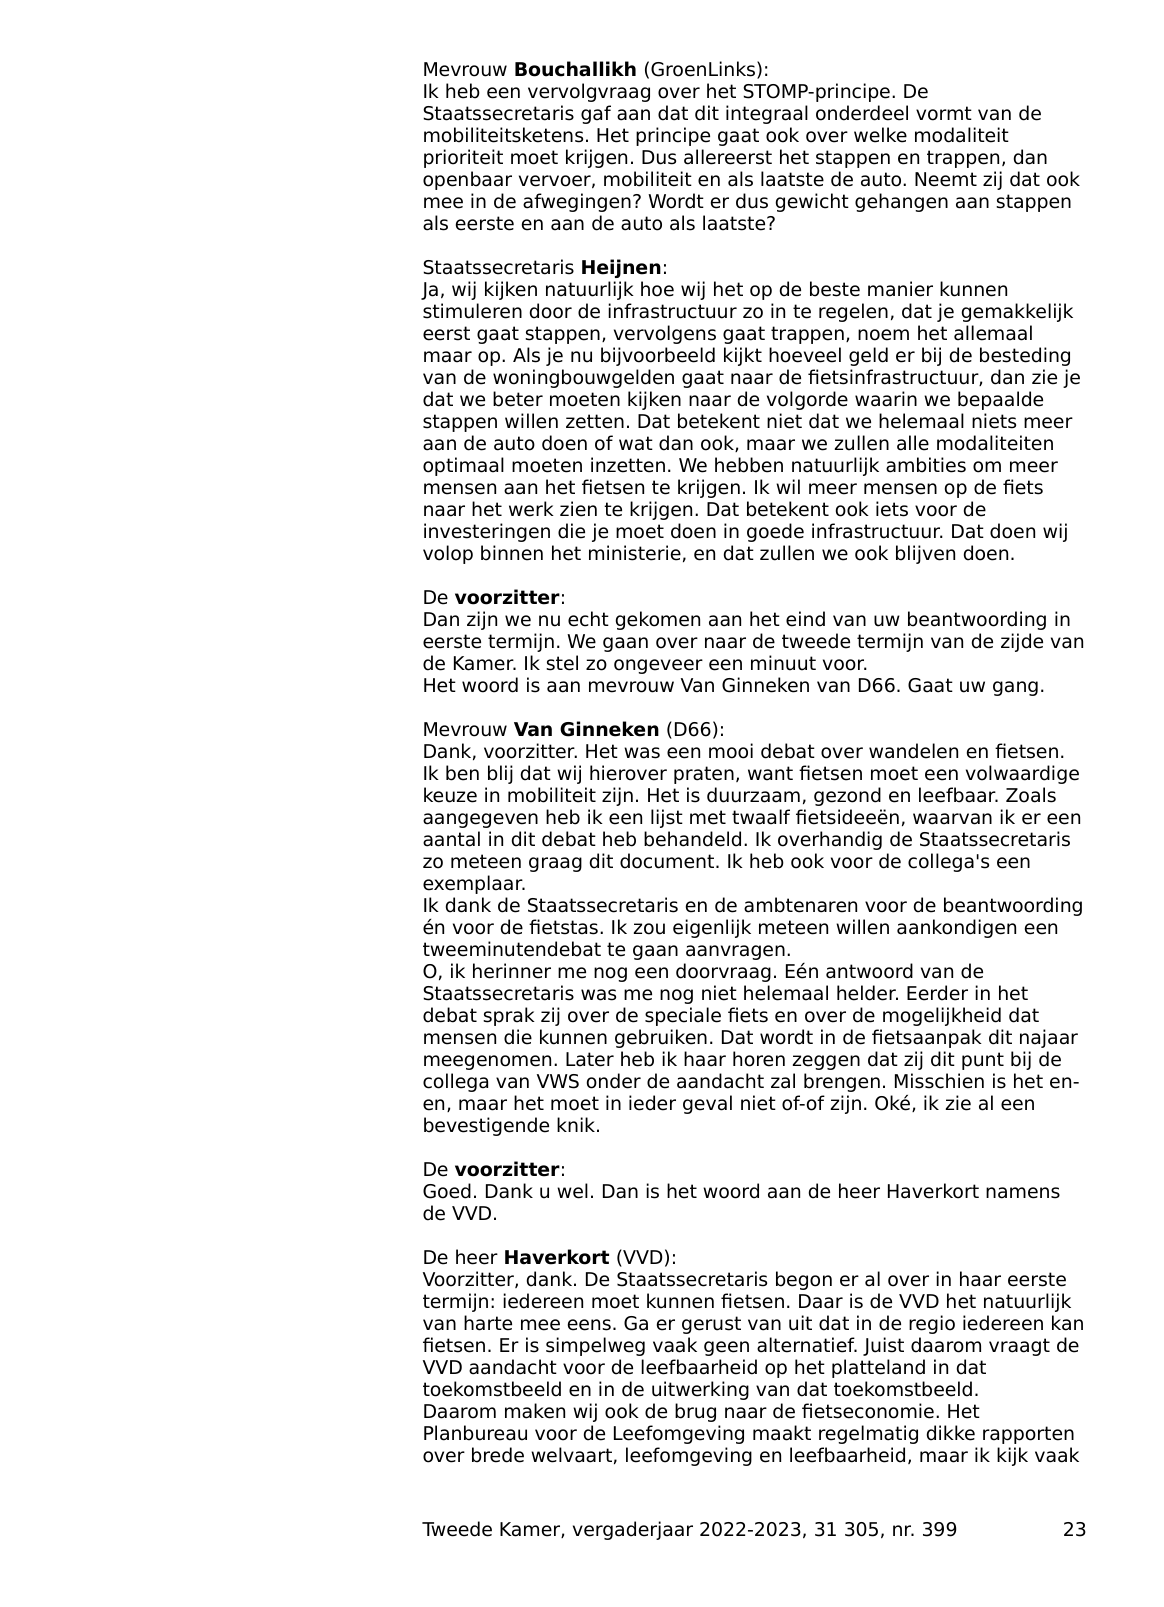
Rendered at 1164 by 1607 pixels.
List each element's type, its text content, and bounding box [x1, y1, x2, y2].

text O, ik herinner me nog een doorvraag. Eén antwoord van de Staatssecretaris was me nog niet helemaal helder. Eerder in het debat sprak zij over de speciale fiets en over de mogelijkheid dat mensen die kunnen gebruiken. Dat wordt in de fietsaanpak dit najaar meegenomen. Later heb ik haar horen zeggen dat zij dit punt bij de collega van VWS onder de aandacht zal brengen. Misschien is het en-en, maar het moet in ieder geval niet of-of zijn. Oké, ik zie al een bevestigende knik. [422, 961, 1087, 1137]
text Ik heb een vervolgvraag over het STOMP-principe. De Staatssecretaris gaf aan dat dit integraal onderdeel vormt van de mobiliteitsketens. Het principe gaat ook over welke modaliteit prioriteit moet krijgen. Dus allereerst het stappen en trappen, dan openbaar vervoer, mobiliteit en als laatste de auto. Neemt zij dat ook mee in de afwegingen? Wordt er dus gewicht gehangen aan stappen als eerste en aan de auto als laatste? [422, 81, 1087, 235]
text De voorzitter: [422, 587, 1087, 609]
text Ja, wij kijken natuurlijk hoe wij het op de beste manier kunnen stimuleren door de infrastructuur zo in te regelen, dat je gemakkelijk eerst gaat stappen, vervolgens gaat trappen, noem het allemaal maar op. Als je nu bijvoorbeeld kijkt hoeveel geld er bij de besteding van de woningbouwgelden gaat naar de fietsinfrastructuur, dan zie je dat we beter moeten kijken naar de volgorde waarin we bepaalde stappen willen zetten. Dat betekent niet dat we helemaal niets meer aan de auto doen of wat dan ook, maar we zullen alle modaliteiten optimaal moeten inzetten. We hebben natuurlijk ambities om meer mensen aan het fietsen te krijgen. Ik wil meer mensen op de fiets naar het werk zien te krijgen. Dat betekent ook iets voor de investeringen die je moet doen in goede infrastructuur. Dat doen wij volop binnen het ministerie, en dat zullen we ook blijven doen. [422, 279, 1087, 565]
text Voorzitter, dank. De Staatssecretaris begon er al over in haar eerste termijn: iedereen moet kunnen fietsen. Daar is de VVD het natuurlijk van harte mee eens. Ga er gerust van uit dat in de regio iedereen kan fietsen. Er is simpelweg vaak geen alternatief. Juist daarom vraagt de VVD aandacht voor de leefbaarheid op het platteland in dat toekomstbeeld en in de uitwerking van dat toekomstbeeld. [422, 1269, 1087, 1401]
text Dan zijn we nu echt gekomen aan het eind van uw beantwoording in eerste termijn. We gaan over naar de tweede termijn van de zijde van de Kamer. Ik stel zo ongeveer een minuut voor. [422, 609, 1087, 675]
text Mevrouw Bouchallikh (GroenLinks): [422, 59, 1087, 81]
text Daarom maken wij ook de brug naar de fietseconomie. Het Planbureau voor de Leefomgeving maakt regelmatig dikke rapporten over brede welvaart, leefomgeving en leefbaarheid, maar ik kijk vaak [422, 1401, 1087, 1467]
text Het woord is aan mevrouw Van Ginneken van D66. Gaat uw gang. [422, 675, 1087, 697]
text Goed. Dank u wel. Dan is het woord aan de heer Haverkort namens de VVD. [422, 1181, 1087, 1225]
text Ik dank de Staatssecretaris en de ambtenaren voor de beantwoording én voor de fietstas. Ik zou eigenlijk meteen willen aankondigen een tweeminutendebat te gaan aanvragen. [422, 895, 1087, 961]
text Staatssecretaris Heijnen: [422, 257, 1087, 279]
text De voorzitter: [422, 1159, 1087, 1181]
text Mevrouw Van Ginneken (D66): [422, 719, 1087, 741]
text Dank, voorzitter. Het was een mooi debat over wandelen en fietsen. Ik ben blij dat wij hierover praten, want fietsen moet een volwaardige keuze in mobiliteit zijn. Het is duurzaam, gezond en leefbaar. Zoals aangegeven heb ik een lijst met twaalf fietsideeën, waarvan ik er een aantal in dit debat heb behandeld. Ik overhandig de Staatssecretaris zo meteen graag dit document. Ik heb ook voor de collega's een exemplaar. [422, 741, 1087, 895]
text De heer Haverkort (VVD): [422, 1247, 1087, 1269]
